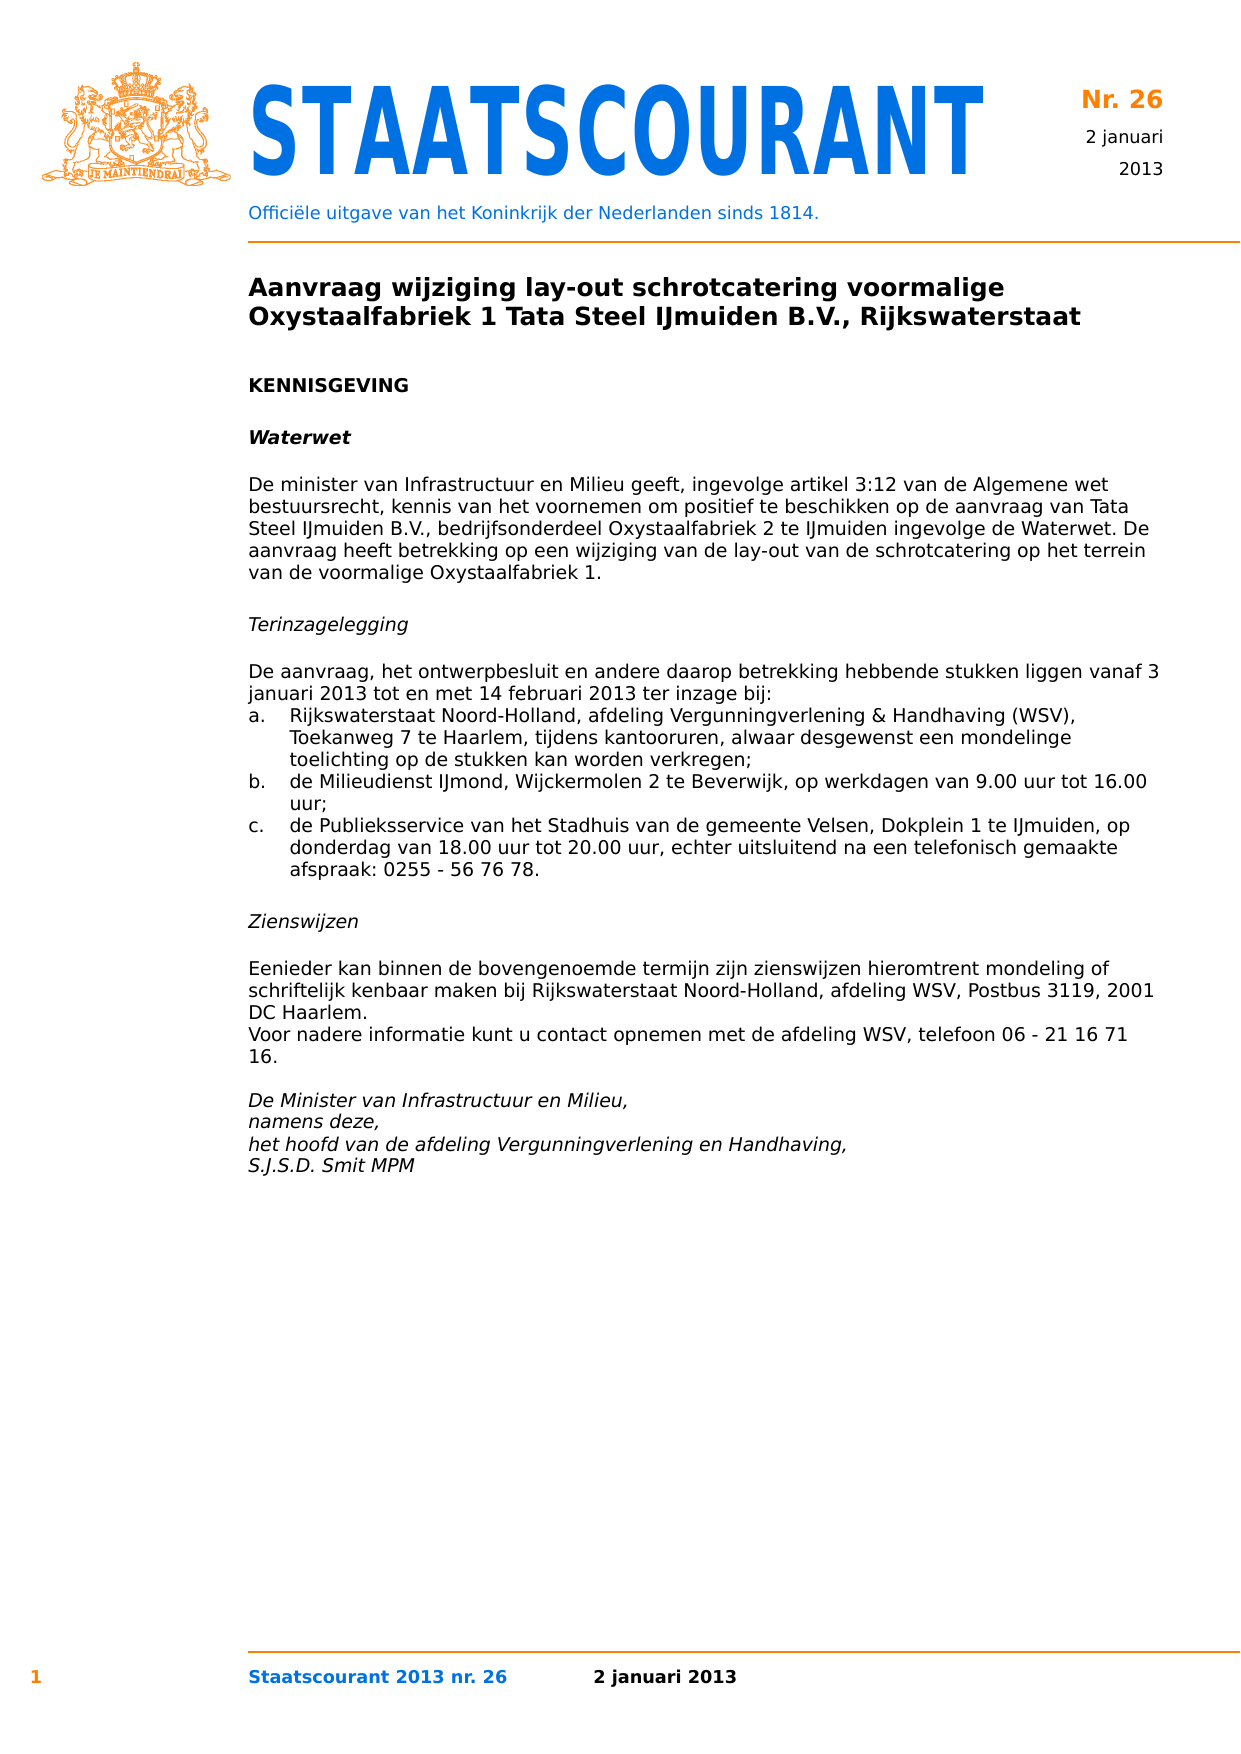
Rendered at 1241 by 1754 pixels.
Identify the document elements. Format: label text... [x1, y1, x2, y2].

text De minister van Infrastructuur en Milieu geeft, ingevolge artikel 3:12 van de Algemene wet bestuursrecht, kennis van het voornemen om positief te beschikken op de aanvraag van Tata Steel IJmuiden B.V., bedrijfsonderdeel Oxystaalfabriek 2 te IJmuiden ingevolge de Waterwet. De aanvraag heeft betrekking op een wijziging van de lay-out van de schrotcatering op het terrein van de voormalige Oxystaalfabriek 1. [248, 474, 1163, 584]
table_cell Officiële uitgave van het Koninkrijk der Nederlanden sinds 1814. [248, 203, 1240, 241]
picture [41, 62, 231, 186]
subtitle Waterwet [248, 427, 1163, 449]
subtitle Terinzagelegging [248, 614, 1163, 636]
text c. de Publieksservice van het Stadhuis van de gemeente Velsen, Dokplein 1 te IJmuiden, op donderdag van 18.00 uur tot 20.00 uur, echter uitsluitend na een telefonisch gemaakte afspraak: 0255 - 56 76 78. [248, 815, 1163, 881]
subtitle KENNISGEVING [248, 375, 1163, 397]
subtitle Aanvraag wijziging lay-out schrotcatering voormalige Oxystaalfabriek 1 Tata Steel IJmuiden B.V., Rijkswaterstaat [248, 273, 1163, 331]
table_header STAATSCOURANT [248, 62, 998, 203]
text Voor nadere informatie kunt u contact opnemen met de afdeling WSV, telefoon 06 - 21 16 71 16. [248, 1024, 1163, 1068]
text a. Rijkswaterstaat Noord-Holland, afdeling Vergunningverlening & Handhaving (WSV), Toekanweg 7 te Haarlem, tijdens kantooruren, alwaar desgewenst een mondelinge toelichting op de stukken kan worden verkregen; [248, 705, 1163, 771]
text Eenieder kan binnen de bovengenoemde termijn zijn zienswijzen hieromtrent mondeling of schriftelijk kenbaar maken bij Rijkswaterstaat Noord-Holland, afdeling WSV, Postbus 3119, 2001 DC Haarlem. [248, 958, 1163, 1024]
text De aanvraag, het ontwerpbesluit en andere daarop betrekking hebbende stukken liggen vanaf 3 januari 2013 tot en met 14 februari 2013 ter inzage bij: [248, 661, 1163, 705]
text b. de Milieudienst IJmond, Wijckermolen 2 te Beverwijk, op werkdagen van 9.00 uur tot 16.00 uur; [248, 771, 1163, 815]
table_header [25, 62, 248, 241]
text De Minister van Infrastructuur en Milieu, namens deze, het hoofd van de afdeling Vergunningverlening en Handhaving, S.J.S.D. Smit MPM [248, 1089, 1163, 1177]
table_cell 2 januari [998, 121, 1240, 153]
table_header Nr. 26 [998, 62, 1240, 121]
table_cell 2013 [998, 153, 1240, 203]
subtitle Zienswijzen [248, 911, 1163, 933]
